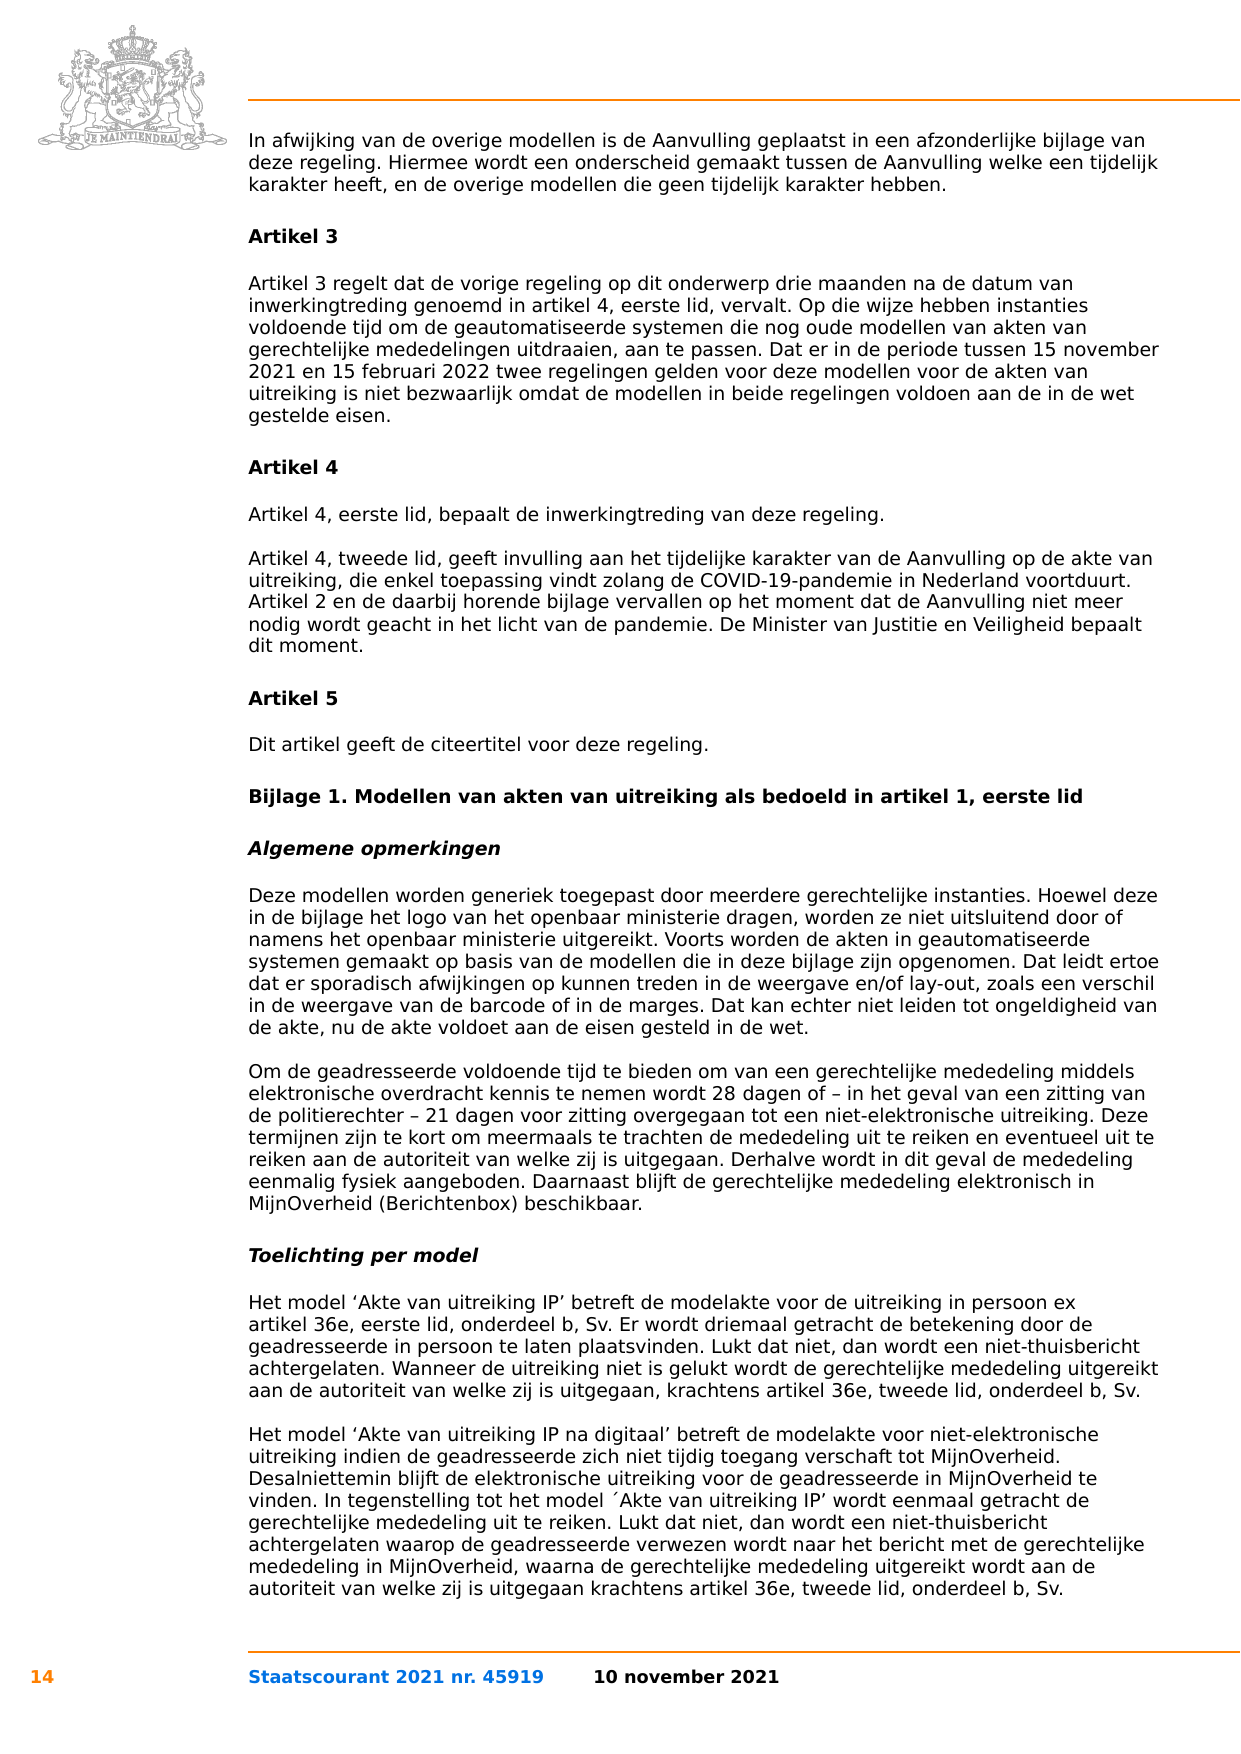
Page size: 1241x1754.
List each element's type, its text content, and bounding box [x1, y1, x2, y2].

subtitle Artikel 5 [248, 687, 1163, 709]
text Deze modellen worden generiek toegepast door meerdere gerechtelijke instanties. Hoewel deze in de bijlage het logo van het openbaar ministerie dragen, worden ze niet uitsluitend door of namens het openbaar ministerie uitgereikt. Voorts worden de akten in geautomatiseerde systemen gemaakt op basis van de modellen die in deze bijlage zijn opgenomen. Dat leidt ertoe dat er sporadisch afwijkingen op kunnen treden in de weergave en/of lay-out, zoals een verschil in de weergave van de barcode of in de marges. Dat kan echter niet leiden tot ongeldigheid van de akte, nu de akte voldoet aan de eisen gesteld in de wet. [248, 885, 1163, 1039]
subtitle Artikel 4 [248, 457, 1163, 479]
text Om de geadresseerde voldoende tijd te bieden om van een gerechtelijke mededeling middels elektronische overdracht kennis te nemen wordt 28 dagen of – in het geval van een zitting van de politierechter – 21 dagen voor zitting overgegaan tot een niet-elektronische uitreiking. Deze termijnen zijn te kort om meermaals te trachten de mededeling uit te reiken en eventueel uit te reiken aan de autoriteit van welke zij is uitgegaan. Derhalve wordt in dit geval de mededeling eenmalig fysiek aangeboden. Daarnaast blijft de gerechtelijke mededeling elektronisch in MijnOverheid (Berichtenbox) beschikbaar. [248, 1061, 1163, 1215]
text Artikel 4, eerste lid, bepaalt de inwerkingtreding van deze regeling. [248, 504, 1163, 526]
text Artikel 3 regelt dat de vorige regeling op dit onderwerp drie maanden na de datum van inwerkingtreding genoemd in artikel 4, eerste lid, vervalt. Op die wijze hebben instanties voldoende tijd om de geautomatiseerde systemen die nog oude modellen van akten van gerechtelijke mededelingen uitdraaien, aan te passen. Dat er in de periode tussen 15 november 2021 en 15 februari 2022 twee regelingen gelden voor deze modellen voor de akten van uitreiking is niet bezwaarlijk omdat de modellen in beide regelingen voldoen aan de in de wet gestelde eisen. [248, 273, 1163, 427]
subtitle Algemene opmerkingen [248, 838, 1163, 860]
text In afwijking van de overige modellen is de Aanvulling geplaatst in een afzonderlijke bijlage van deze regeling. Hiermee wordt een onderscheid gemaakt tussen de Aanvulling welke een tijdelijk karakter heeft, en de overige modellen die geen tijdelijk karakter hebben. [248, 130, 1163, 196]
picture [38, 25, 227, 150]
text Dit artikel geeft de citeertitel voor deze regeling. [248, 734, 1163, 756]
text Het model ‘Akte van uitreiking IP na digitaal’ betreft de modelakte voor niet-elektronische uitreiking indien de geadresseerde zich niet tijdig toegang verschaft tot MijnOverheid. Desalniettemin blijft de elektronische uitreiking voor de geadresseerde in MijnOverheid te vinden. In tegenstelling tot het model ´Akte van uitreiking IP’ wordt eenmaal getracht de gerechtelijke mededeling uit te reiken. Lukt dat niet, dan wordt een niet-thuisbericht achtergelaten waarop de geadresseerde verwezen wordt naar het bericht met de gerechtelijke mededeling in MijnOverheid, waarna de gerechtelijke mededeling uitgereikt wordt aan de autoriteit van welke zij is uitgegaan krachtens artikel 36e, tweede lid, onderdeel b, Sv. [248, 1424, 1163, 1599]
subtitle Bijlage 1. Modellen van akten van uitreiking als bedoeld in artikel 1, eerste lid [248, 786, 1163, 808]
text Het model ‘Akte van uitreiking IP’ betreft de modelakte voor de uitreiking in persoon ex artikel 36e, eerste lid, onderdeel b, Sv. Er wordt driemaal getracht de betekening door de geadresseerde in persoon te laten plaatsvinden. Lukt dat niet, dan wordt een niet-thuisbericht achtergelaten. Wanneer de uitreiking niet is gelukt wordt de gerechtelijke mededeling uitgereikt aan de autoriteit van welke zij is uitgegaan, krachtens artikel 36e, tweede lid, onderdeel b, Sv. [248, 1292, 1163, 1402]
subtitle Toelichting per model [248, 1245, 1163, 1267]
subtitle Artikel 3 [248, 226, 1163, 248]
text Artikel 4, tweede lid, geeft invulling aan het tijdelijke karakter van de Aanvulling op de akte van uitreiking, die enkel toepassing vindt zolang de COVID-19-pandemie in Nederland voortduurt. Artikel 2 en de daarbij horende bijlage vervallen op het moment dat de Aanvulling niet meer nodig wordt geacht in het licht van de pandemie. De Minister van Justitie en Veiligheid bepaalt dit moment. [248, 547, 1163, 657]
